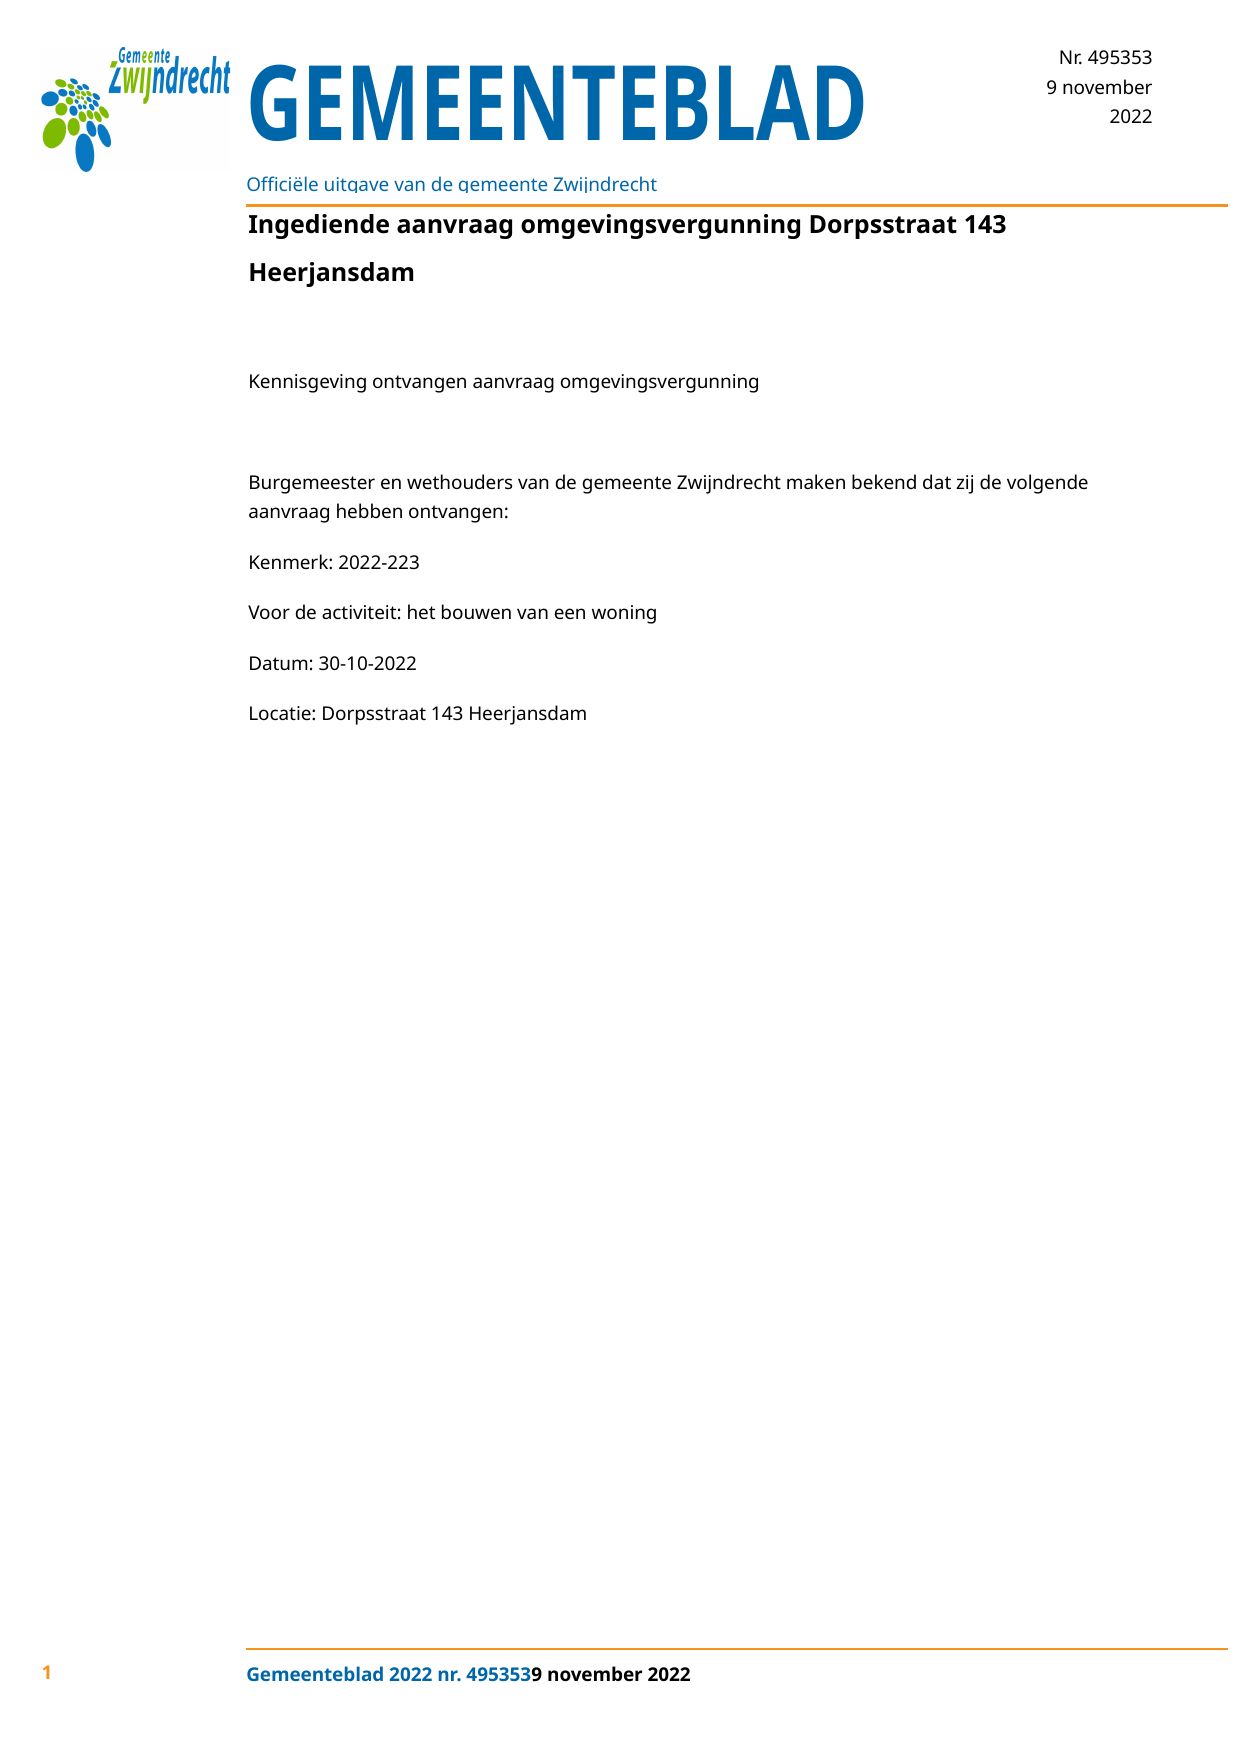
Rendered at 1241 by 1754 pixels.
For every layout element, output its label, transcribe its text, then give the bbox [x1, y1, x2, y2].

text Locatie: Dorpsstraat 143 Heerjansdam [248, 700, 1152, 726]
text Voor de activiteit: het bouwen van een woning [248, 599, 1152, 625]
text Kennisgeving ontvangen aanvraag omgevingsvergunning [248, 368, 1152, 394]
text Ingediende aanvraag omgevingsvergunning Dorpsstraat 143 Heerjansdam [248, 207, 1152, 288]
text Datum: 30-10-2022 [248, 650, 1152, 676]
text Kenmerk: 2022-223 [248, 549, 1152, 575]
text Burgemeester en wethouders van de gemeente Zwijndrecht maken bekend dat zij de volgende aanvraag hebben ontvangen: [248, 469, 1152, 524]
picture [41, 47, 231, 172]
